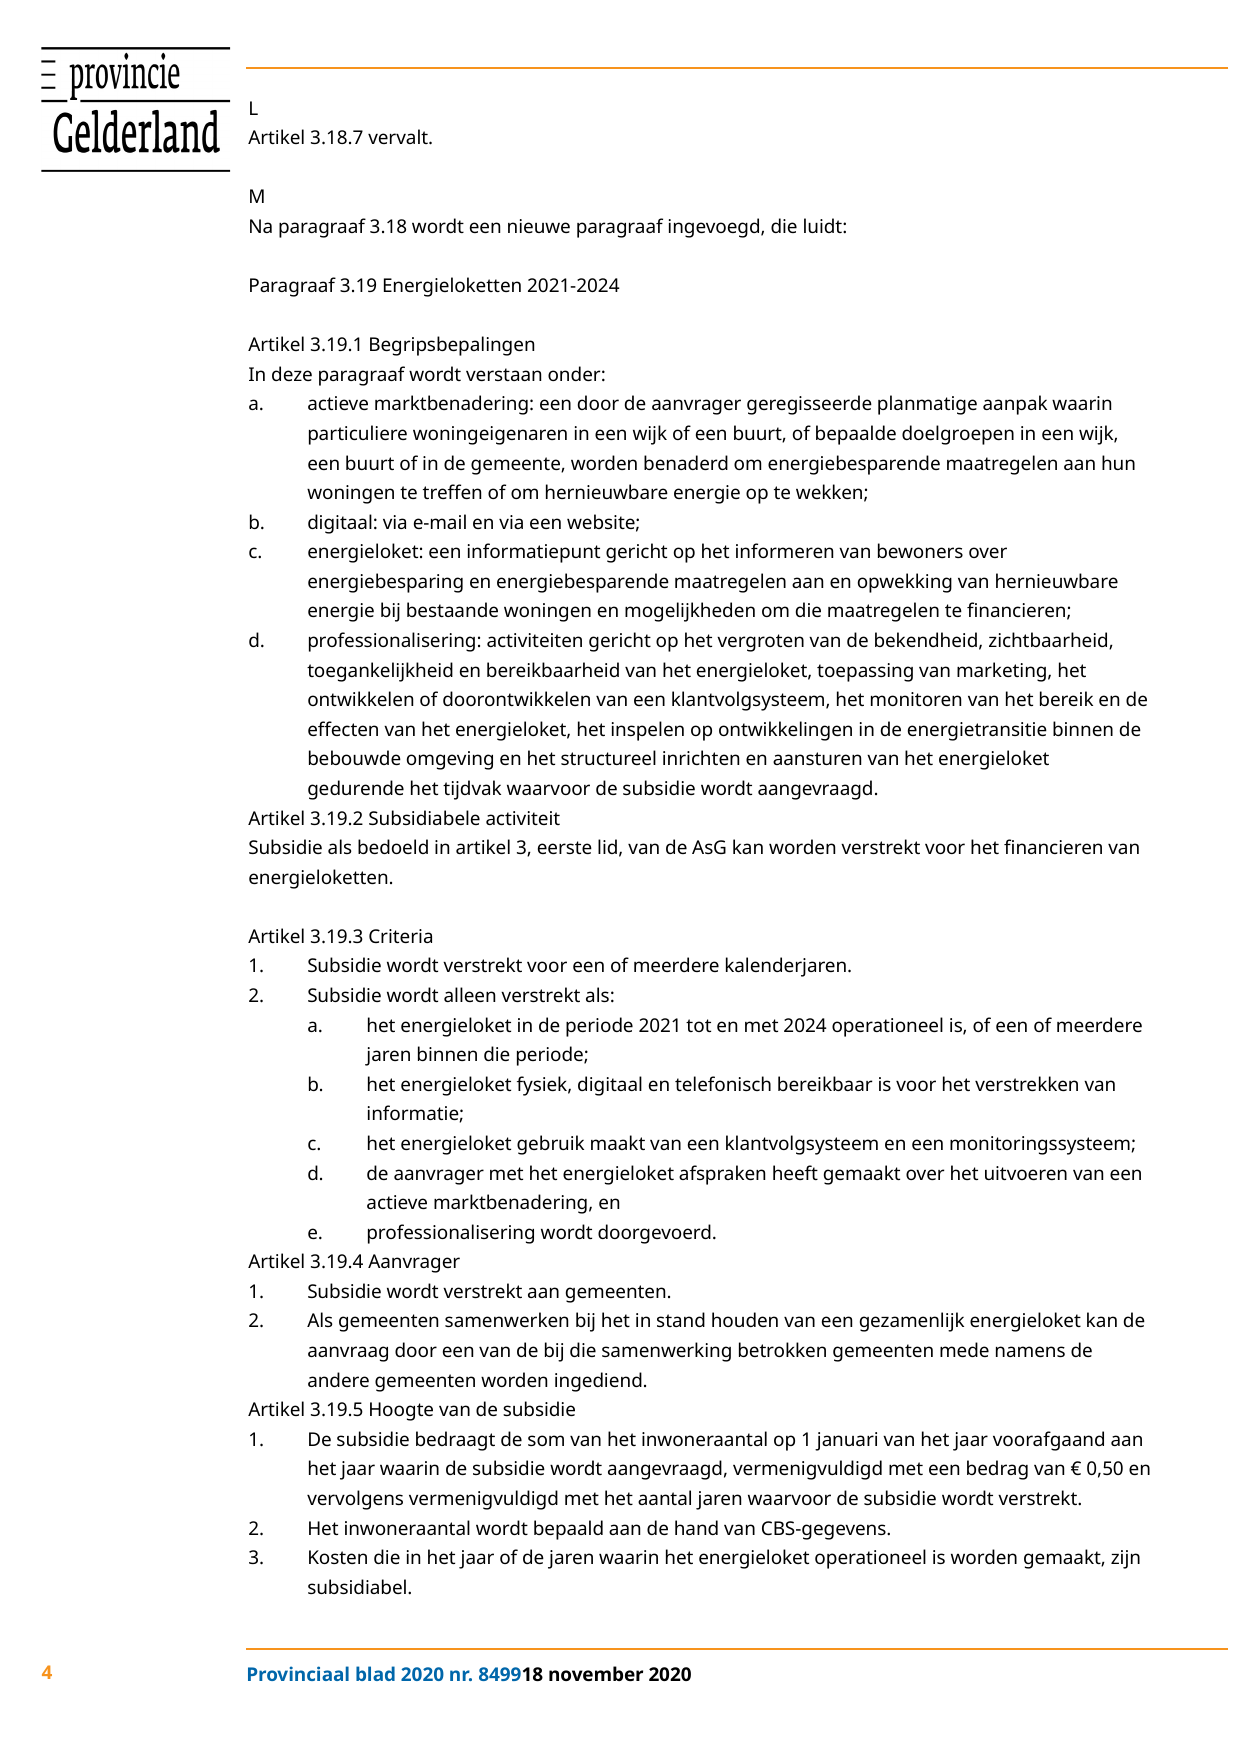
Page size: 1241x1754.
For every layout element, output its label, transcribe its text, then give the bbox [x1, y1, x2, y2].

list Subsidie wordt verstrekt aan gemeenten. [248, 1278, 1152, 1304]
text Artikel 3.18.7 vervalt. [248, 124, 1152, 150]
list professionalisering wordt doorgevoerd. [307, 1219, 1152, 1245]
list Het inwoneraantal wordt bepaald aan de hand van CBS-gegevens. [248, 1515, 1152, 1541]
text Artikel 3.19.3 Criteria [248, 923, 1152, 949]
list energieloket: een informatiepunt gericht op het informeren van bewoners over energiebesparing en energiebesparende maatregelen aan en opwekking van hernieuwbare energie bij bestaande woningen en mogelijkheden om die maatregelen te financieren; [248, 538, 1152, 623]
list actieve marktbenadering: een door de aanvrager geregisseerde planmatige aanpak waarin particuliere woningeigenaren in een wijk of een buurt, of bepaalde doelgroepen in een wijk, een buurt of in de gemeente, worden benaderd om energiebesparende maatregelen aan hun woningen te treffen of om hernieuwbare energie op te wekken; [248, 391, 1152, 505]
list Als gemeenten samenwerken bij het in stand houden van een gezamenlijk energieloket kan de aanvraag door een van de bij die samenwerking betrokken gemeenten mede namens de andere gemeenten worden ingediend. [248, 1308, 1152, 1393]
text L [248, 95, 1152, 121]
list het energieloket gebruik maakt van een klantvolgsysteem en een monitoringssysteem; [307, 1130, 1152, 1156]
text In deze paragraaf wordt verstaan onder: [248, 361, 1152, 387]
text Paragraaf 3.19 Energieloketten 2021-2024 [248, 272, 1152, 298]
list het energieloket in de periode 2021 tot en met 2024 operationeel is, of een of meerdere jaren binnen die periode; [307, 1012, 1152, 1067]
text Artikel 3.19.1 Begripsbepalingen [248, 331, 1152, 357]
list Subsidie wordt alleen verstrekt als: [248, 982, 1152, 1008]
text Subsidie als bedoeld in artikel 3, eerste lid, van de AsG kan worden verstrekt voor het financieren van energieloketten. [248, 834, 1152, 890]
list Subsidie wordt verstrekt voor een of meerdere kalenderjaren. [248, 953, 1152, 978]
list digitaal: via e-mail en via een website; [248, 509, 1152, 535]
text Artikel 3.19.4 Aanvrager [248, 1248, 1152, 1274]
list Kosten die in het jaar of de jaren waarin het energieloket operationeel is worden gemaakt, zijn subsidiabel. [248, 1544, 1152, 1600]
text Artikel 3.19.5 Hoogte van de subsidie [248, 1396, 1152, 1422]
list de aanvrager met het energieloket afspraken heeft gemaakt over het uitvoeren van een actieve marktbenadering, en [307, 1160, 1152, 1215]
list het energieloket fysiek, digitaal en telefonisch bereikbaar is voor het verstrekken van informatie; [307, 1071, 1152, 1126]
list professionalisering: activiteiten gericht op het vergroten van de bekendheid, zichtbaarheid, toegankelijkheid en bereikbaarheid van het energieloket, toepassing van marketing, het ontwikkelen of doorontwikkelen van een klantvolgsysteem, het monitoren van het bereik en de effecten van het energieloket, het inspelen op ontwikkelingen in de energietransitie binnen de bebouwde omgeving en het structureel inrichten en aansturen van het energieloket gedurende het tijdvak waarvoor de subsidie wordt aangevraagd. [248, 627, 1152, 801]
text Artikel 3.19.2 Subsidiabele activiteit [248, 805, 1152, 831]
picture [41, 47, 231, 172]
list De subsidie bedraagt de som van het inwoneraantal op 1 januari van het jaar voorafgaand aan het jaar waarin de subsidie wordt aangevraagd, vermenigvuldigd met een bedrag van € 0,50 en vervolgens vermenigvuldigd met het aantal jaren waarvoor de subsidie wordt verstrekt. [248, 1426, 1152, 1511]
text Na paragraaf 3.18 wordt een nieuwe paragraaf ingevoegd, die luidt: [248, 213, 1152, 239]
text M [248, 183, 1152, 209]
